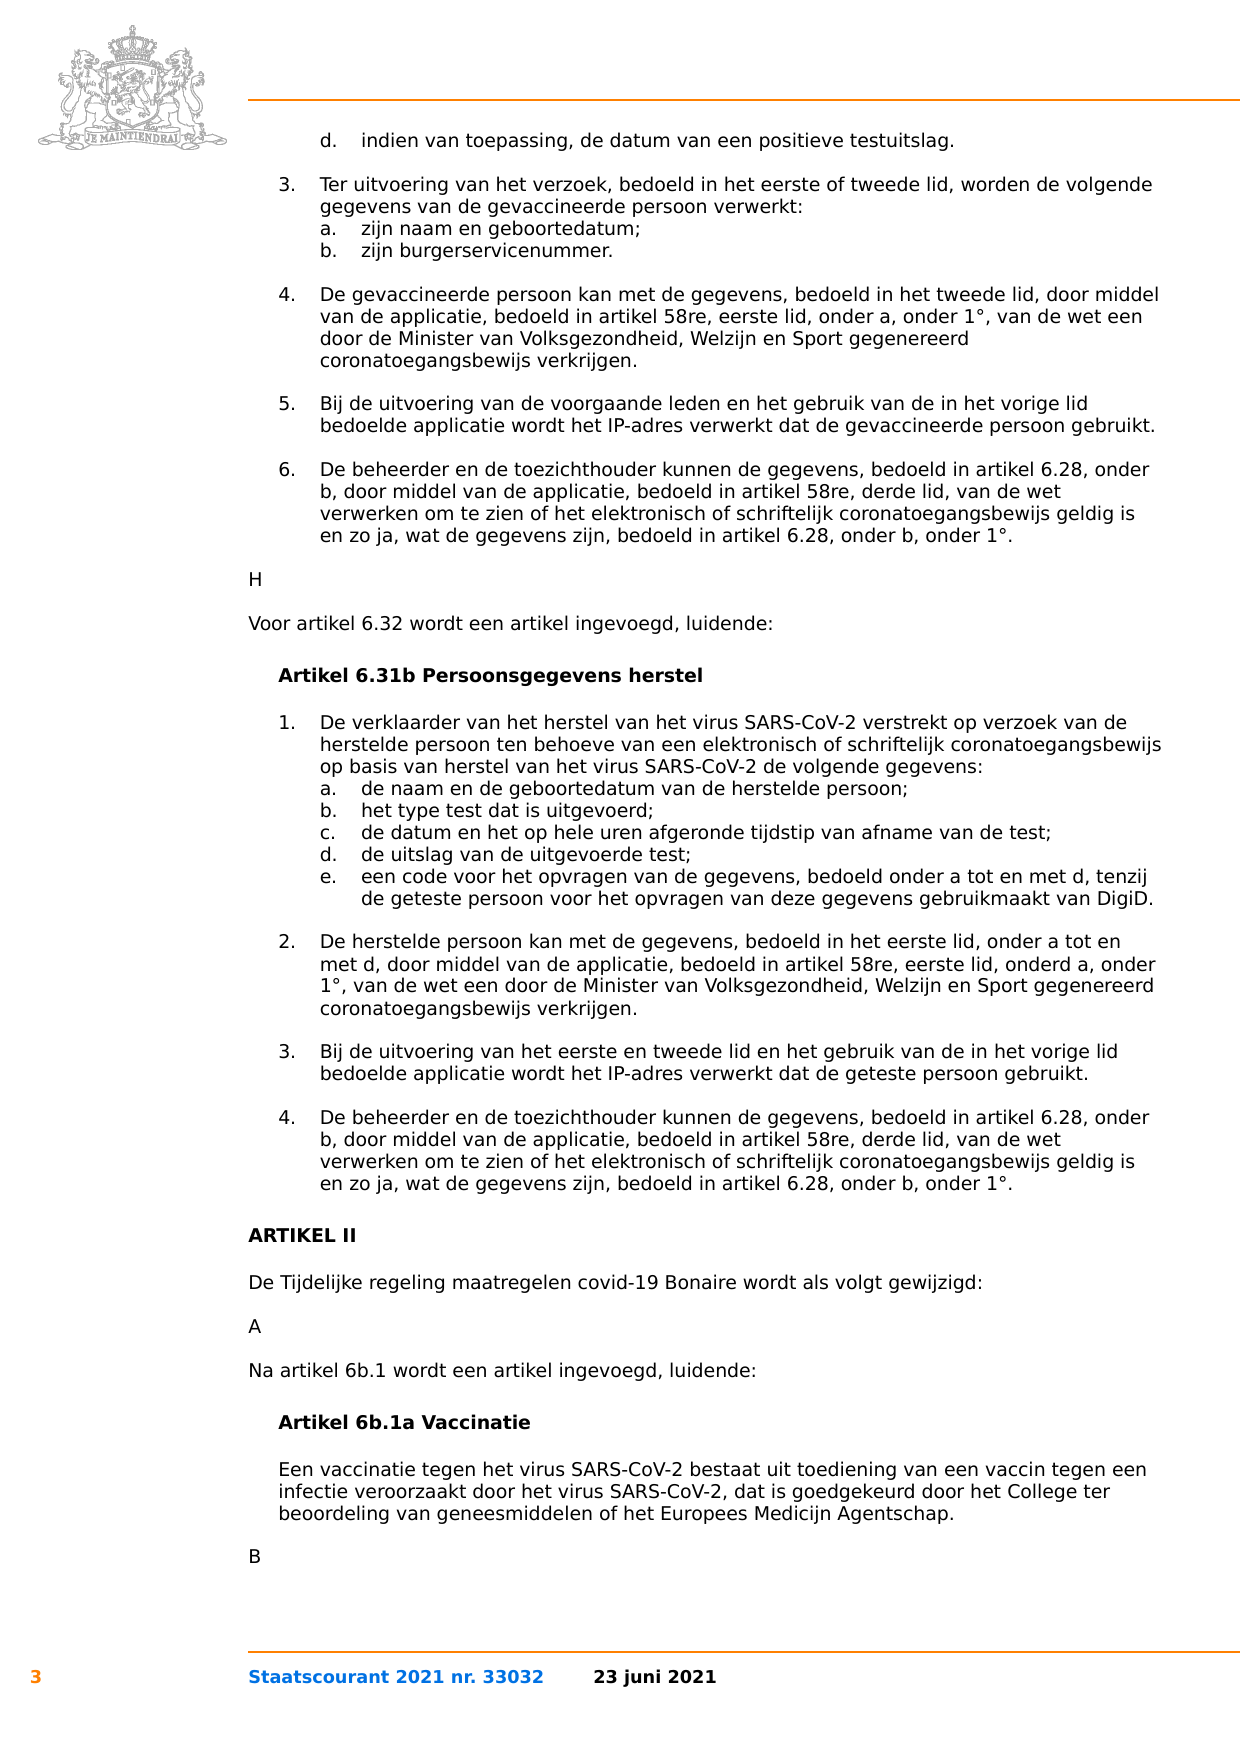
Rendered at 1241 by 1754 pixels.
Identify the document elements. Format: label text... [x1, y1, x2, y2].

text d. de uitslag van de uitgevoerde test; [319, 844, 1163, 866]
picture [38, 25, 227, 150]
text De Tijdelijke regeling maatregelen covid-19 Bonaire wordt als volgt gewijzigd: [248, 1272, 1163, 1294]
text c. de datum en het op hele uren afgeronde tijdstip van afname van de test; [319, 822, 1163, 844]
text 5. Bij de uitvoering van de voorgaande leden en het gebruik van de in het vorige lid bedoelde applicatie wordt het IP-adres verwerkt dat de gevaccineerde persoon gebruikt. [278, 393, 1163, 437]
text 4. De beheerder en de toezichthouder kunnen de gegevens, bedoeld in artikel 6.28, onder b, door middel van de applicatie, bedoeld in artikel 58re, derde lid, van de wet verwerken om te zien of het elektronisch of schriftelijk coronatoegangsbewijs geldig is en zo ja, wat de gegevens zijn, bedoeld in artikel 6.28, onder b, onder 1°. [278, 1107, 1163, 1195]
text e. een code voor het opvragen van de gegevens, bedoeld onder a tot en met d, tenzij de geteste persoon voor het opvragen van deze gegevens gebruikmaakt van DigiD. [319, 866, 1163, 909]
subtitle Artikel 6.31b Persoonsgegevens herstel [278, 665, 1163, 687]
text 3. Ter uitvoering van het verzoek, bedoeld in het eerste of tweede lid, worden de volgende gegevens van de gevaccineerde persoon verwerkt: [278, 174, 1163, 218]
text Na artikel 6b.1 wordt een artikel ingevoegd, luidende: [248, 1360, 1163, 1382]
text Een vaccinatie tegen het virus SARS-CoV-2 bestaat uit toediening van een vaccin tegen een infectie veroorzaakt door het virus SARS-CoV-2, dat is goedgekeurd door het College ter beoordeling van geneesmiddelen of het Europees Medicijn Agentschap. [278, 1459, 1163, 1524]
text a. zijn naam en geboortedatum; [319, 218, 1163, 240]
text 4. De gevaccineerde persoon kan met de gegevens, bedoeld in het tweede lid, door middel van de applicatie, bedoeld in artikel 58re, eerste lid, onder a, onder 1°, van de wet een door de Minister van Volksgezondheid, Welzijn en Sport gegenereerd coronatoegangsbewijs verkrijgen. [278, 283, 1163, 371]
text 3. Bij de uitvoering van het eerste en tweede lid en het gebruik van de in het vorige lid bedoelde applicatie wordt het IP-adres verwerkt dat de geteste persoon gebruikt. [278, 1041, 1163, 1085]
text B [248, 1546, 1163, 1568]
text 1. De verklaarder van het herstel van het virus SARS-CoV-2 verstrekt op verzoek van de herstelde persoon ten behoeve van een elektronisch of schriftelijk coronatoegangsbewijs op basis van herstel van het virus SARS-CoV-2 de volgende gegevens: [278, 712, 1163, 778]
text a. de naam en de geboortedatum van de herstelde persoon; [319, 778, 1163, 800]
subtitle Artikel 6b.1a Vaccinatie [278, 1412, 1163, 1434]
text 6. De beheerder en de toezichthouder kunnen de gegevens, bedoeld in artikel 6.28, onder b, door middel van de applicatie, bedoeld in artikel 58re, derde lid, van de wet verwerken om te zien of het elektronisch of schriftelijk coronatoegangsbewijs geldig is en zo ja, wat de gegevens zijn, bedoeld in artikel 6.28, onder b, onder 1°. [278, 459, 1163, 547]
text b. het type test dat is uitgevoerd; [319, 800, 1163, 822]
text b. zijn burgerservicenummer. [319, 240, 1163, 262]
text H [248, 569, 1163, 591]
text 2. De herstelde persoon kan met de gegevens, bedoeld in het eerste lid, onder a tot en met d, door middel van de applicatie, bedoeld in artikel 58re, eerste lid, onderd a, onder 1°, van de wet een door de Minister van Volksgezondheid, Welzijn en Sport gegenereerd coronatoegangsbewijs verkrijgen. [278, 931, 1163, 1019]
text A [248, 1316, 1163, 1338]
subtitle ARTIKEL II [248, 1225, 1163, 1247]
text d. indien van toepassing, de datum van een positieve testuitslag. [319, 130, 1163, 152]
text Voor artikel 6.32 wordt een artikel ingevoegd, luidende: [248, 613, 1163, 635]
